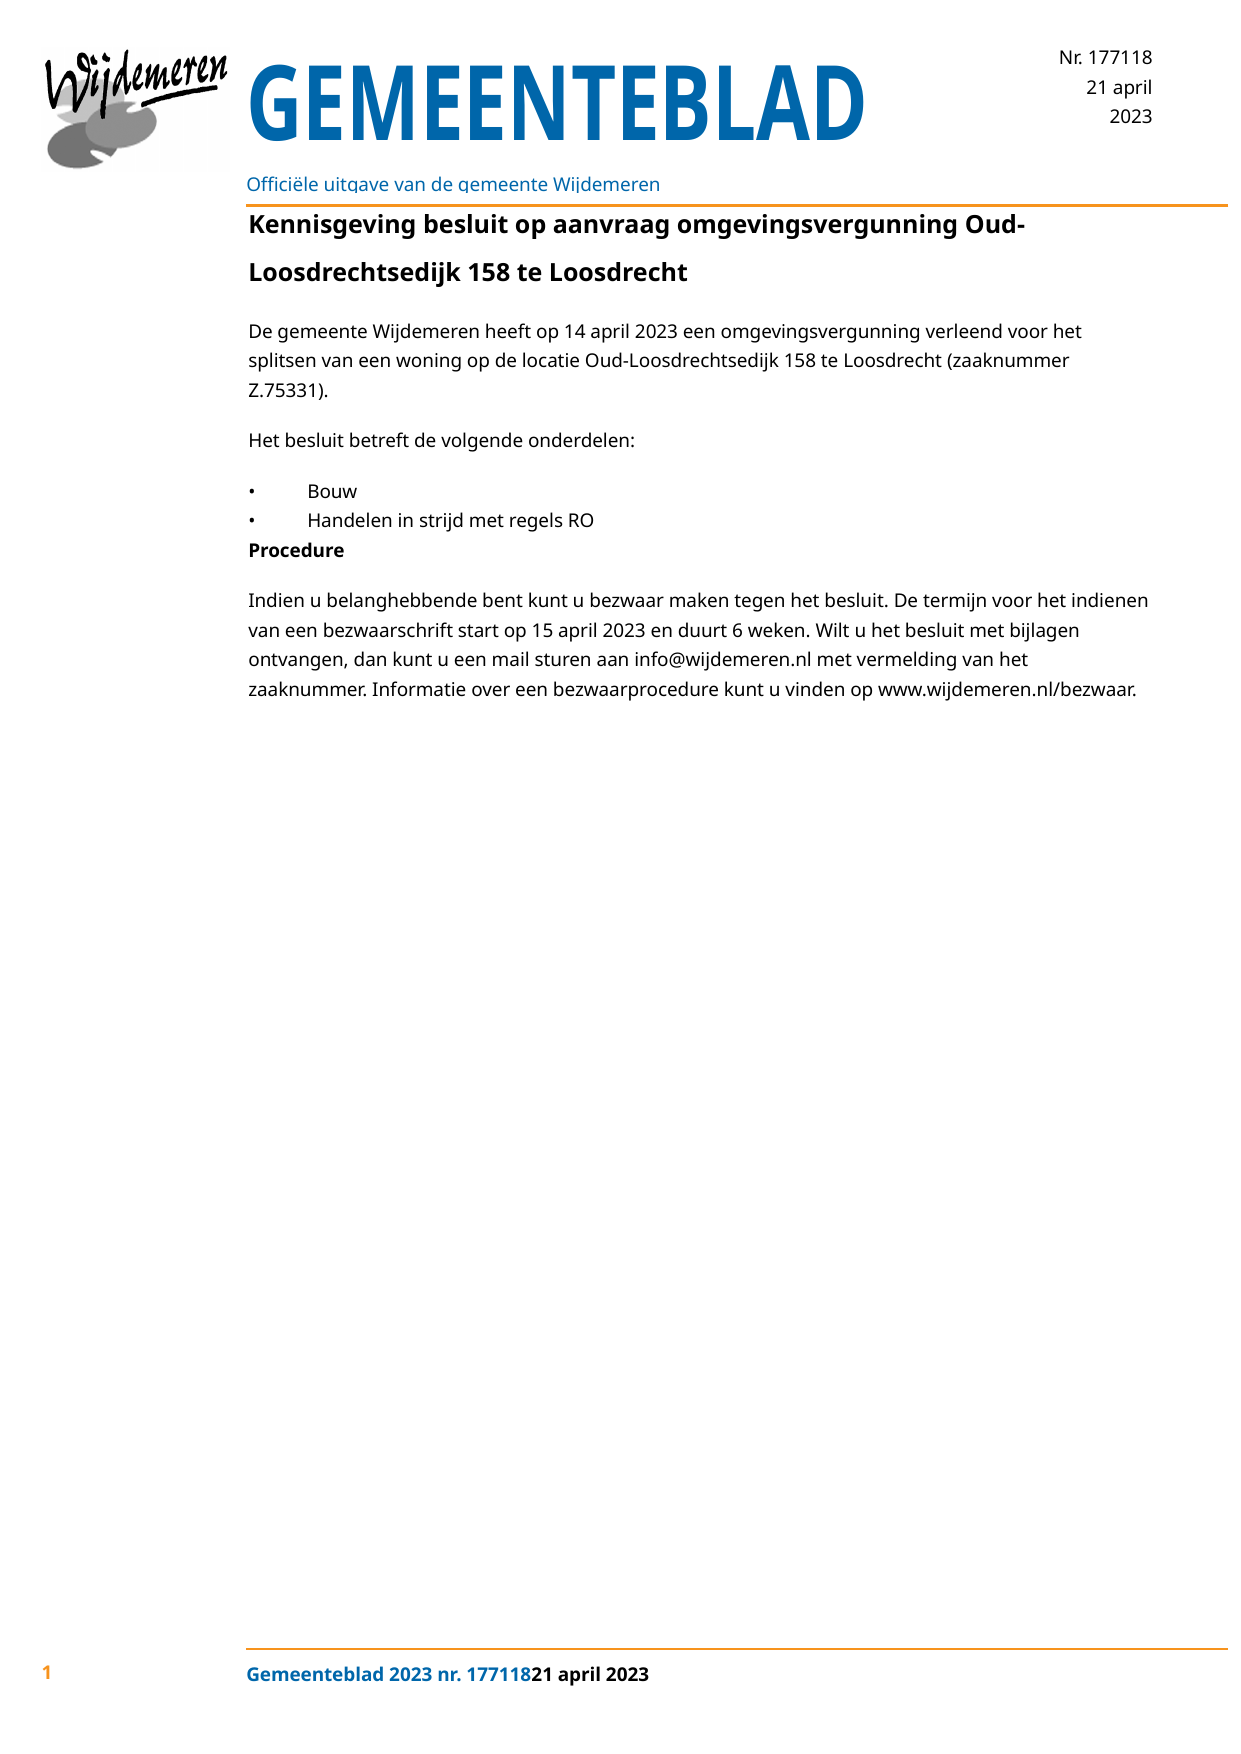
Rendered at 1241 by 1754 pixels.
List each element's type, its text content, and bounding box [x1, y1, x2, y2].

text Indien u belanghebbende bent kunt u bezwaar maken tegen het besluit. De termijn voor het indienen van een bezwaarschrift start op 15 april 2023 en duurt 6 weken. Wilt u het besluit met bijlagen ontvangen, dan kunt u een mail sturen aan info@wijdemeren.nl met vermelding van het zaaknummer. Informatie over een bezwaarprocedure kunt u vinden op www.wijdemeren.nl/bezwaar. [248, 587, 1152, 702]
picture [41, 47, 231, 172]
text Het besluit betreft de volgende onderdelen: [248, 427, 1152, 453]
list Handelen in strijd met regels RO [248, 507, 1152, 533]
text De gemeente Wijdemeren heeft op 14 april 2023 een omgevingsvergunning verleend voor het splitsen van een woning op de locatie Oud-Loosdrechtsedijk 158 te Loosdrecht (zaaknummer Z.75331). [248, 318, 1152, 403]
text Kennisgeving besluit op aanvraag omgevingsvergunning Oud-Loosdrechtsedijk 158 te Loosdrecht [248, 207, 1152, 288]
text Procedure [248, 537, 1152, 563]
list Bouw [248, 478, 1152, 504]
